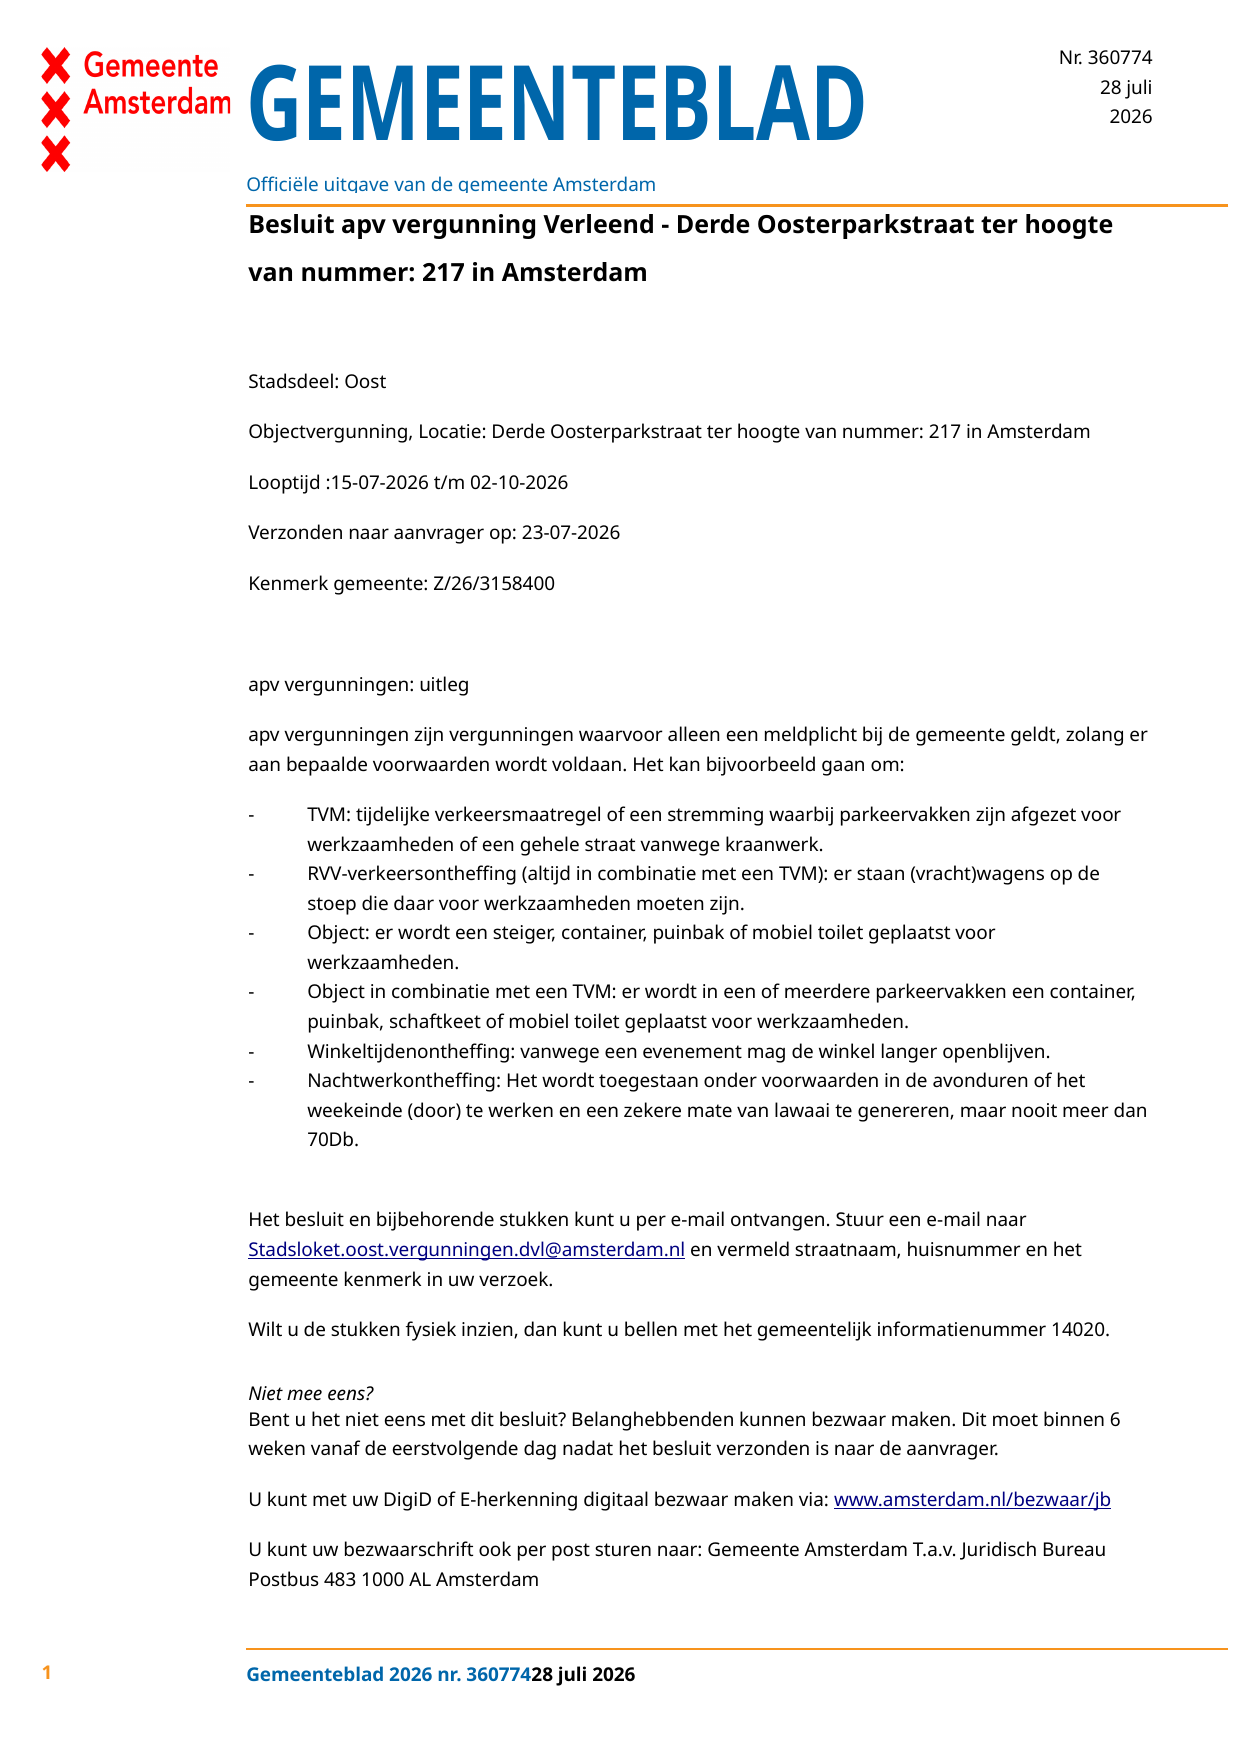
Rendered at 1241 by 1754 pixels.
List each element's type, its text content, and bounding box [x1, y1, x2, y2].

text Looptijd :15-07-2026 t/m 02-10-2026 [248, 469, 1152, 495]
text U kunt uw bezwaarschrift ook per post sturen naar: Gemeente Amsterdam T.a.v. Juridisch Bureau Postbus 483 1000 AL Amsterdam [248, 1536, 1152, 1592]
text U kunt met uw DigiD of E-herkenning digitaal bezwaar maken via: www.amsterdam.nl/bezwaar/jb [248, 1486, 1152, 1512]
text Niet mee eens? [248, 1380, 1152, 1406]
list Nachtwerkontheffing: Het wordt toegestaan onder voorwaarden in de avonduren of het weekeinde (door) te werken en een zekere mate van lawaai te genereren, maar nooit meer dan 70Db. [248, 1067, 1152, 1152]
picture [41, 47, 231, 172]
text apv vergunningen: uitleg [248, 671, 1152, 697]
list Object: er wordt een steiger, container, puinbak of mobiel toilet geplaatst voor werkzaamheden. [248, 919, 1152, 975]
text Kenmerk gemeente: Z/26/3158400 [248, 570, 1152, 596]
list Winkeltijdenontheffing: vanwege een evenement mag de winkel langer openblijven. [248, 1038, 1152, 1064]
text Bent u het niet eens met dit besluit? Belanghebbenden kunnen bezwaar maken. Dit moet binnen 6 weken vanaf de eerstvolgende dag nadat het besluit verzonden is naar de aanvrager. [248, 1406, 1152, 1461]
text Verzonden naar aanvrager op: 23-07-2026 [248, 519, 1152, 545]
text apv vergunningen zijn vergunningen waarvoor alleen een meldplicht bij de gemeente geldt, zolang er aan bepaalde voorwaarden wordt voldaan. Het kan bijvoorbeeld gaan om: [248, 721, 1152, 777]
text Objectvergunning, Locatie: Derde Oosterparkstraat ter hoogte van nummer: 217 in Amsterdam [248, 419, 1152, 444]
text Stadsdeel: Oost [248, 368, 1152, 394]
list Object in combinatie met een TVM: er wordt in een of meerdere parkeervakken een container, puinbak, schaftkeet of mobiel toilet geplaatst voor werkzaamheden. [248, 979, 1152, 1034]
list TVM: tijdelijke verkeersmaatregel of een stremming waarbij parkeervakken zijn afgezet voor werkzaamheden of een gehele straat vanwege kraanwerk. [248, 801, 1152, 857]
list RVV-verkeersontheffing (altijd in combinatie met een TVM): er staan (vracht)wagens op de stoep die daar voor werkzaamheden moeten zijn. [248, 860, 1152, 916]
text Besluit apv vergunning Verleend - Derde Oosterparkstraat ter hoogte van nummer: 217 in Amsterdam [248, 207, 1152, 288]
text Wilt u de stukken fysiek inzien, dan kunt u bellen met het gemeentelijk informatienummer 14020. [248, 1316, 1152, 1342]
text Het besluit en bijbehorende stukken kunt u per e-mail ontvangen. Stuur een e-mail naar Stadsloket.oost.vergunningen.dvl@amsterdam.nl en vermeld straatnaam, huisnummer en het gemeente kenmerk in uw verzoek. [248, 1207, 1152, 1292]
